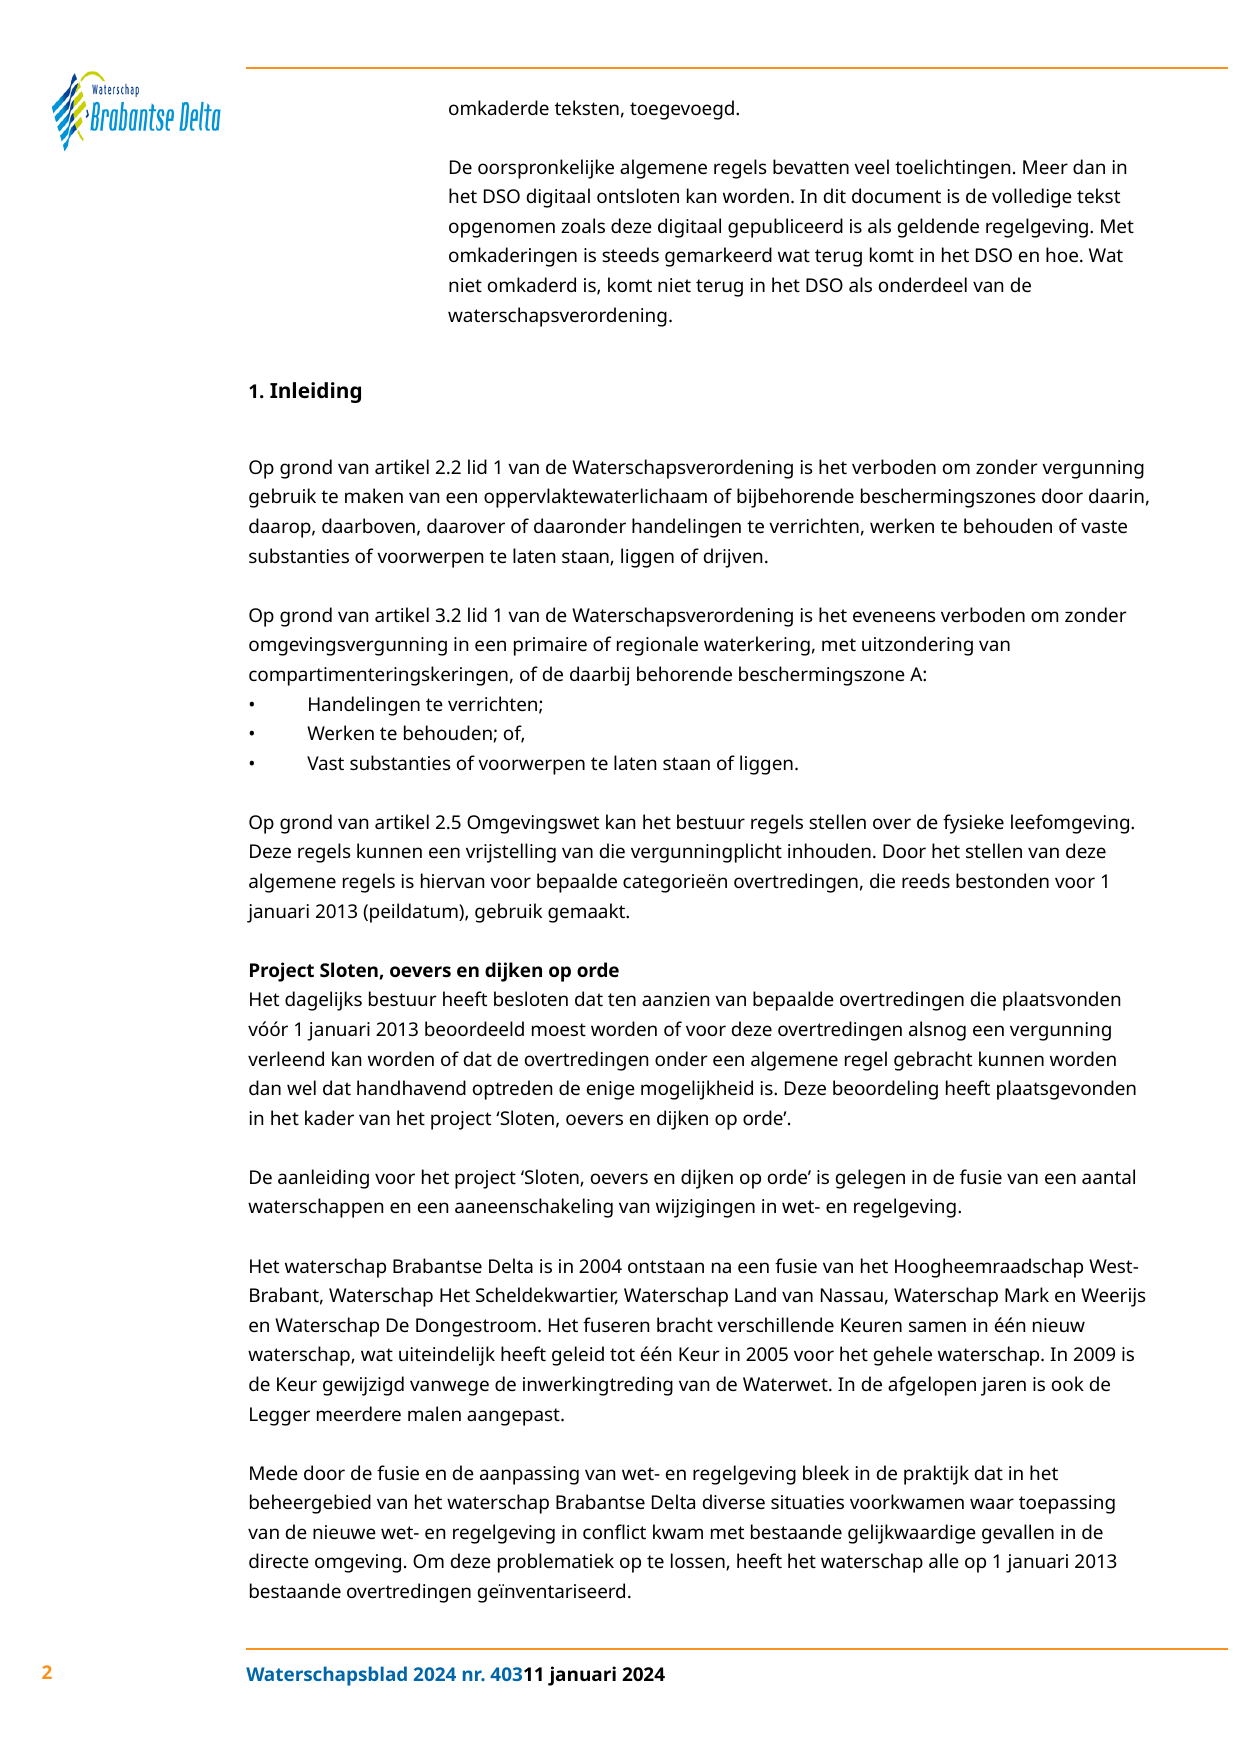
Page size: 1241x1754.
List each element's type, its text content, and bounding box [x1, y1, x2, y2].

text Project Sloten, oevers en dijken op orde [248, 957, 1152, 983]
text Op grond van artikel 2.2 lid 1 van de Waterschapsverordening is het verboden om zonder vergunning gebruik te maken van een oppervlaktewaterlichaam of bijbehorende beschermingszones door daarin, daarop, daarboven, daarover of daaronder handelingen te verrichten, werken te behouden of vaste substanties of voorwerpen te laten staan, liggen of drijven. [248, 454, 1152, 569]
text 1. Inleiding [248, 376, 1152, 405]
table_header [248, 95, 448, 357]
list Vast substanties of voorwerpen te laten staan of liggen. [248, 750, 1152, 776]
list Werken te behouden; of, [248, 720, 1152, 746]
text Het dagelijks bestuur heeft besloten dat ten aanzien van bepaalde overtredingen die plaatsvonden vóór 1 januari 2013 beoordeeld moest worden of voor deze overtredingen alsnog een vergunning verleend kan worden of dat de overtredingen onder een algemene regel gebracht kunnen worden dan wel dat handhavend optreden de enige mogelijkheid is. Deze beoordeling heeft plaatsgevonden in het kader van het project ‘Sloten, oevers en dijken op orde’. [248, 987, 1152, 1131]
picture [41, 47, 231, 172]
table_header omkaderde teksten, toegevoegd. De oorspronkelijke algemene regels bevatten veel toelichtingen. Meer dan in het DSO digitaal ontsloten kan worden. In dit document is de volledige tekst opgenomen zoals deze digitaal gepubliceerd is als geldende regelgeving. Met omkaderingen is steeds gemarkeerd wat terug komt in het DSO en hoe. Wat niet omkaderd is, komt niet terug in het DSO als onderdeel van de waterschapsverordening. [448, 95, 1152, 357]
list Handelingen te verrichten; [248, 691, 1152, 717]
text Op grond van artikel 2.5 Omgevingswet kan het bestuur regels stellen over de fysieke leefomgeving. Deze regels kunnen een vrijstelling van die vergunningplicht inhouden. Door het stellen van deze algemene regels is hiervan voor bepaalde categorieën overtredingen, die reeds bestonden voor 1 januari 2013 (peildatum), gebruik gemaakt. [248, 809, 1152, 924]
text Op grond van artikel 3.2 lid 1 van de Waterschapsverordening is het eveneens verboden om zonder omgevingsvergunning in een primaire of regionale waterkering, met uitzondering van compartimenteringskeringen, of de daarbij behorende beschermingszone A: [248, 602, 1152, 687]
text Het waterschap Brabantse Delta is in 2004 ontstaan na een fusie van het Hoogheemraadschap West-Brabant, Waterschap Het Scheldekwartier, Waterschap Land van Nassau, Waterschap Mark en Weerijs en Waterschap De Dongestroom. Het fuseren bracht verschillende Keuren samen in één nieuw waterschap, wat uiteindelijk heeft geleid tot één Keur in 2005 voor het gehele waterschap. In 2009 is de Keur gewijzigd vanwege de inwerkingtreding van de Waterwet. In de afgelopen jaren is ook de Legger meerdere malen aangepast. [248, 1253, 1152, 1427]
text De aanleiding voor het project ‘Sloten, oevers en dijken op orde’ is gelegen in de fusie van een aantal waterschappen en een aaneenschakeling van wijzigingen in wet- en regelgeving. [248, 1164, 1152, 1219]
text Mede door de fusie en de aanpassing van wet- en regelgeving bleek in de praktijk dat in het beheergebied van het waterschap Brabantse Delta diverse situaties voorkwamen waar toepassing van de nieuwe wet- en regelgeving in conflict kwam met bestaande gelijkwaardige gevallen in de directe omgeving. Om deze problematiek op te lossen, heeft het waterschap alle op 1 januari 2013 bestaande overtredingen geïnventariseerd. [248, 1460, 1152, 1604]
